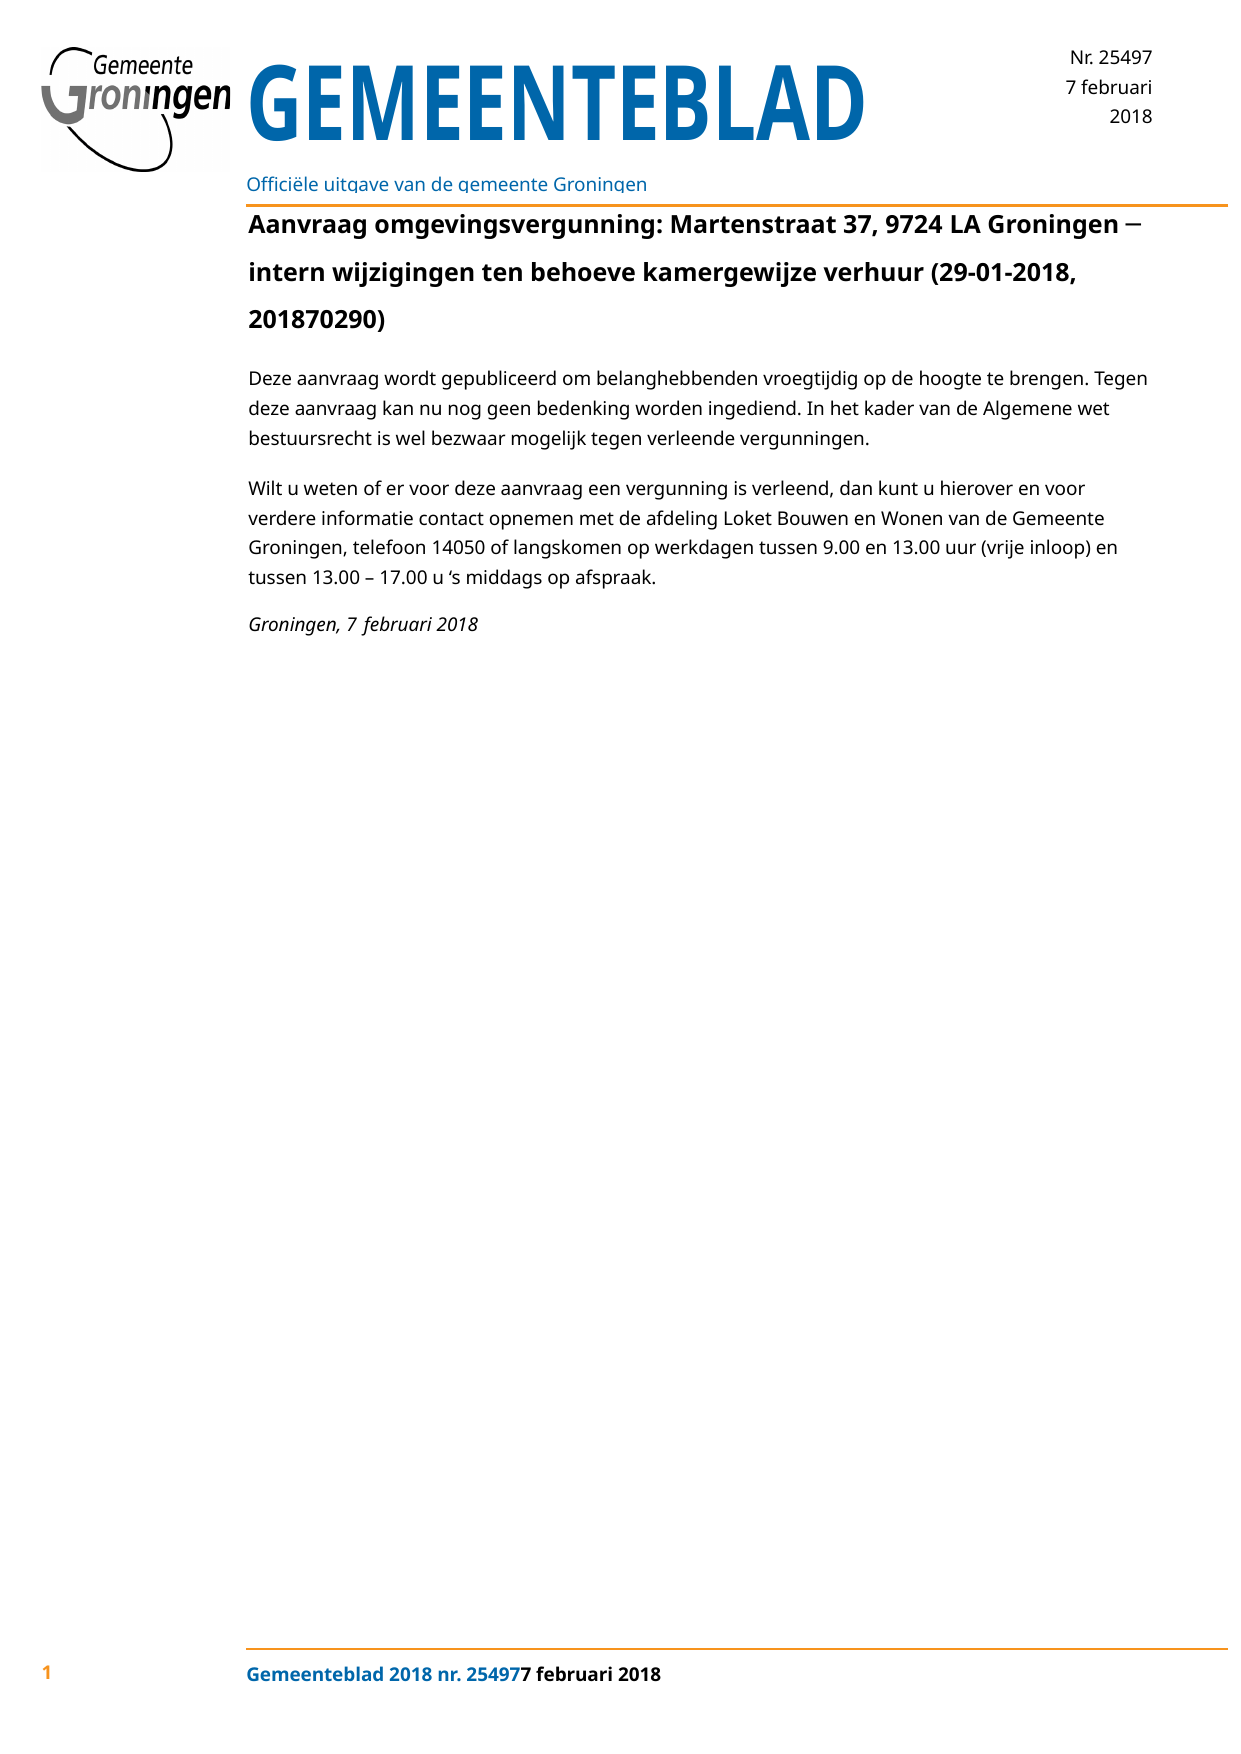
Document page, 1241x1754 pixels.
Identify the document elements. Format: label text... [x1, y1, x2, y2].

text Aanvraag omgevingsvergunning: Martenstraat 37, 9724 LA Groningen ─ intern wijzigingen ten behoeve kamergewijze verhuur (29-01-2018, 201870290) [248, 207, 1152, 336]
text Groningen, 7 februari 2018 [248, 612, 1152, 637]
text Deze aanvraag wordt gepubliceerd om belanghebbenden vroegtijdig op de hoogte te brengen. Tegen deze aanvraag kan nu nog geen bedenking worden ingediend. In het kader van de Algemene wet bestuursrecht is wel bezwaar mogelijk tegen verleende vergunningen. [248, 366, 1152, 450]
text Wilt u weten of er voor deze aanvraag een vergunning is verleend, dan kunt u hierover en voor verdere informatie contact opnemen met de afdeling Loket Bouwen en Wonen van de Gemeente Groningen, telefoon 14050 of langskomen op werkdagen tussen 9.00 en 13.00 uur (vrije inloop) en tussen 13.00 – 17.00 u ‘s middags op afspraak. [248, 475, 1152, 589]
picture [41, 47, 231, 172]
